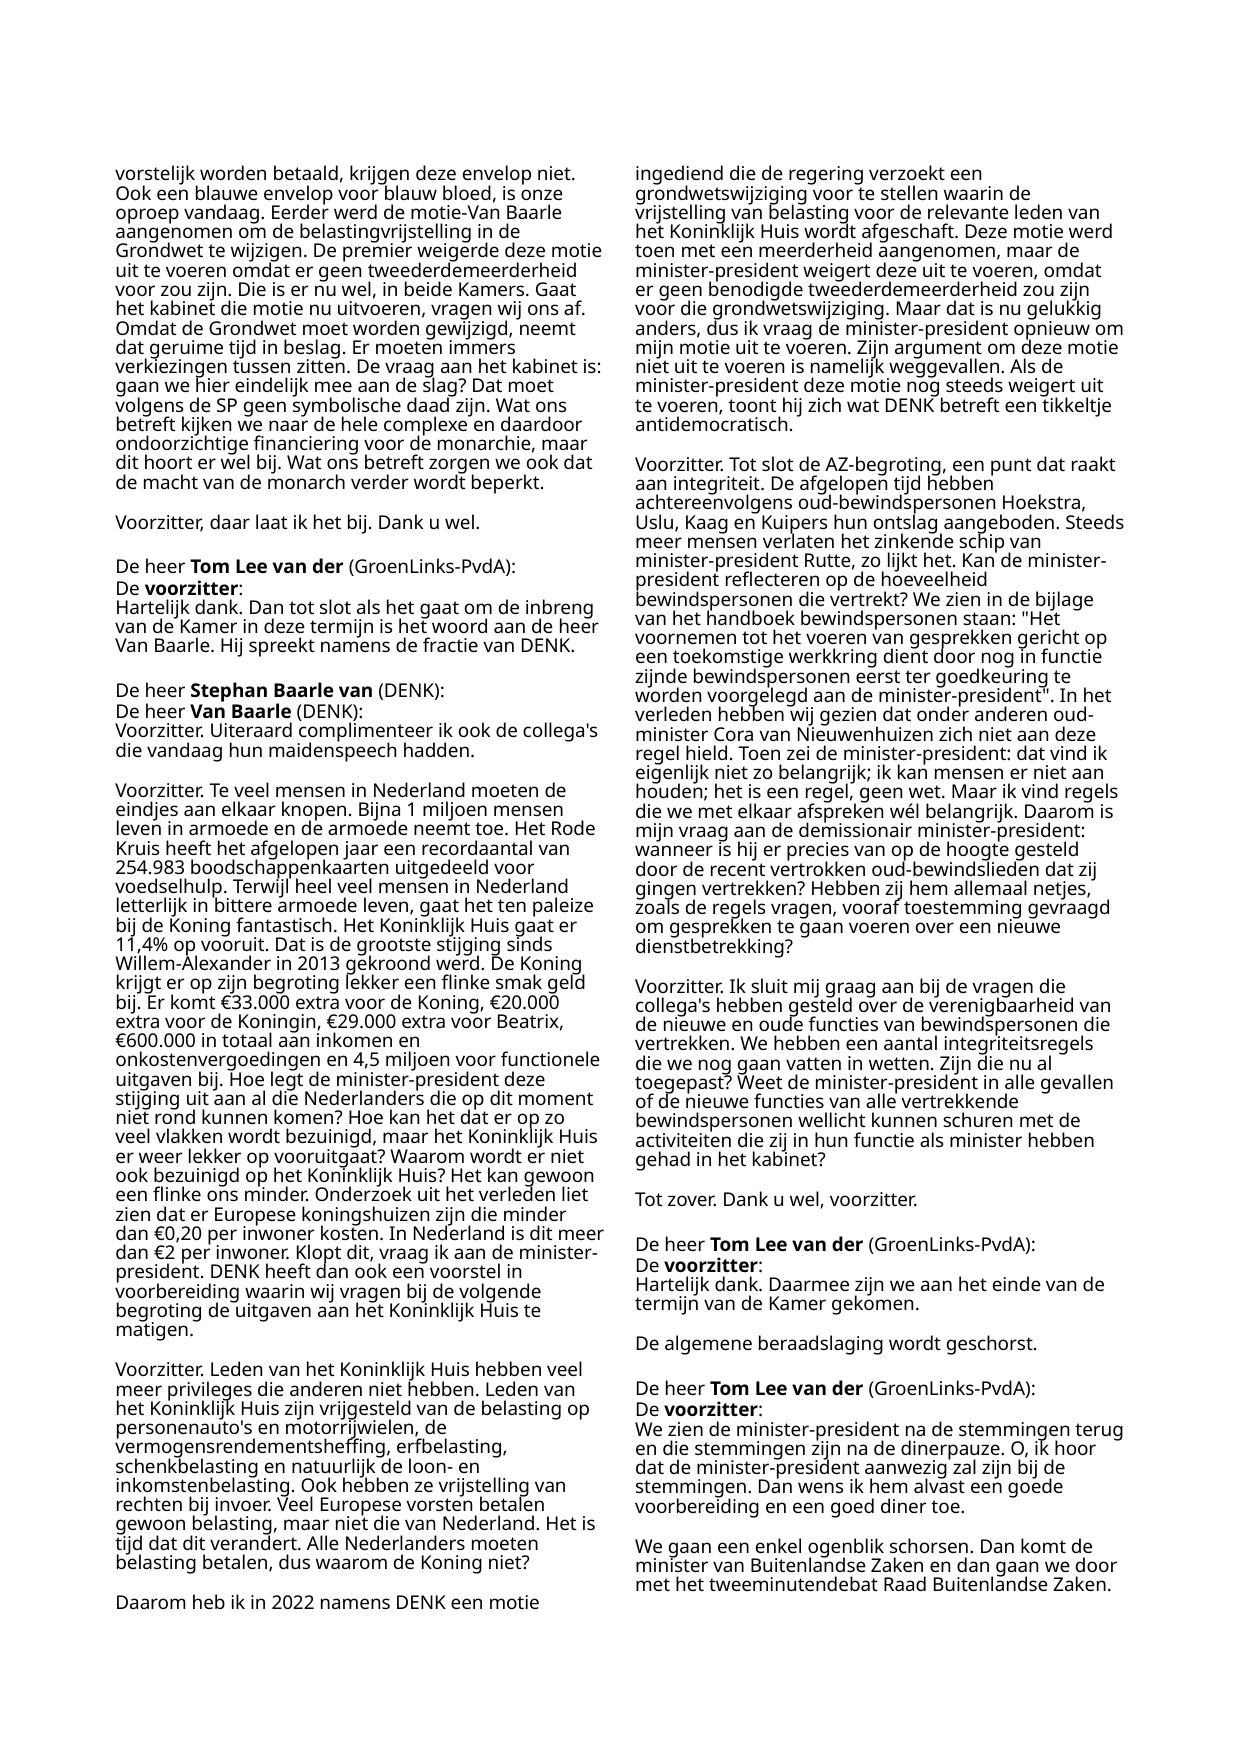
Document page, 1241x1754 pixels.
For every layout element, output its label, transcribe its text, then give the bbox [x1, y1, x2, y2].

text Hartelijk dank. Dan tot slot als het gaat om de inbreng van de Kamer in deze termijn is het woord aan de heer Van Baarle. Hij spreekt namens de fractie van DENK. [115, 599, 605, 657]
text De voorzitter: [115, 579, 605, 599]
text De algemene beraadslaging wordt geschorst. [635, 1335, 1125, 1355]
text De voorzitter: [635, 1401, 1125, 1421]
text ingediend die de regering verzoekt een grondwetswijziging voor te stellen waarin de vrijstelling van belasting voor de relevante leden van het Koninklijk Huis wordt afgeschaft. Deze motie werd toen met een meerderheid aangenomen, maar de minister-president weigert deze uit te voeren, omdat er geen benodigde tweederdemeerderheid zou zijn voor die grondwetswijziging. Maar dat is nu gelukkig anders, dus ik vraag de minister-president opnieuw om mijn motie uit te voeren. Zijn argument om deze motie niet uit te voeren is namelijk weggevallen. Als de minister-president deze motie nog steeds weigert uit te voeren, toont hij zich wat DENK betreft een tikkeltje antidemocratisch. [635, 165, 1125, 435]
text De heer Tom Lee van der (GroenLinks-PvdA): [635, 1231, 1125, 1257]
text De voorzitter: [635, 1257, 1125, 1276]
text Voorzitter. Uiteraard complimenteer ik ook de collega's die vandaag hun maidenspeech hadden. [115, 722, 605, 761]
text De heer Tom Lee van der (GroenLinks-PvdA): [635, 1376, 1125, 1401]
text De heer Tom Lee van der (GroenLinks-PvdA): [115, 554, 605, 579]
text Hartelijk dank. Daarmee zijn we aan het einde van de termijn van de Kamer gekomen. [635, 1276, 1125, 1315]
text Daarom heb ik in 2022 namens DENK een motie [115, 1594, 605, 1613]
text Tot zover. Dank u wel, voorzitter. [635, 1191, 1125, 1210]
text vorstelijk worden betaald, krijgen deze envelop niet. Ook een blauwe envelop voor blauw bloed, is onze oproep vandaag. Eerder werd de motie-Van Baarle aangenomen om de belastingvrijstelling in de Grondwet te wijzigen. De premier weigerde deze motie uit te voeren omdat er geen tweederdemeerderheid voor zou zijn. Die is er nu wel, in beide Kamers. Gaat het kabinet die motie nu uitvoeren, vragen wij ons af. Omdat de Grondwet moet worden gewijzigd, neemt dat geruime tijd in beslag. Er moeten immers verkiezingen tussen zitten. De vraag aan het kabinet is: gaan we hier eindelijk mee aan de slag? Dat moet volgens de SP geen symbolische daad zijn. Wat ons betreft kijken we naar de hele complexe en daardoor ondoorzichtige financiering voor de monarchie, maar dit hoort er wel bij. Wat ons betreft zorgen we ook dat de macht van de monarch verder wordt beperkt. [115, 165, 605, 493]
text Voorzitter. Leden van het Koninklijk Huis hebben veel meer privileges die anderen niet hebben. Leden van het Koninklijk Huis zijn vrijgesteld van de belasting op personenauto's en motorrijwielen, de vermogensrendementsheffing, erfbelasting, schenkbelasting en natuurlijk de loon- en inkomstenbelasting. Ook hebben ze vrijstelling van rechten bij invoer. Veel Europese vorsten betalen gewoon belasting, maar niet die van Nederland. Het is tijd dat dit verandert. Alle Nederlanders moeten belasting betalen, dus waarom de Koning niet? [115, 1361, 605, 1573]
text De heer Van Baarle (DENK): [115, 703, 605, 722]
text We zien de minister-president na de stemmingen terug en die stemmingen zijn na de dinerpauze. O, ik hoor dat de minister-president aanwezig zal zijn bij de stemmingen. Dan wens ik hem alvast een goede voorbereiding en een goed diner toe. [635, 1421, 1125, 1517]
text De heer Stephan Baarle van (DENK): [115, 677, 605, 703]
text Voorzitter. Tot slot de AZ-begroting, een punt dat raakt aan integriteit. De afgelopen tijd hebben achtereenvolgens oud-bewindspersonen Hoekstra, Uslu, Kaag en Kuipers hun ontslag aangeboden. Steeds meer mensen verlaten het zinkende schip van minister-president Rutte, zo lijkt het. Kan de minister-president reflecteren op de hoeveelheid bewindspersonen die vertrekt? We zien in de bijlage van het handboek bewindspersonen staan: "Het voornemen tot het voeren van gesprekken gericht op een toekomstige werkkring dient door nog in functie zijnde bewindspersonen eerst ter goedkeuring te worden voorgelegd aan de minister-president". In het verleden hebben wij gezien dat onder anderen oud-minister Cora van Nieuwenhuizen zich niet aan deze regel hield. Toen zei de minister-president: dat vind ik eigenlijk niet zo belangrijk; ik kan mensen er niet aan houden; het is een regel, geen wet. Maar ik vind regels die we met elkaar afspreken wél belangrijk. Daarom is mijn vraag aan de demissionair minister-president: wanneer is hij er precies van op de hoogte gesteld door de recent vertrokken oud-bewindslieden dat zij gingen vertrekken? Hebben zij hem allemaal netjes, zoals de regels vragen, vooraf toestemming gevraagd om gesprekken te gaan voeren over een nieuwe dienstbetrekking? [635, 456, 1125, 957]
text Voorzitter. Ik sluit mij graag aan bij de vragen die collega's hebben gesteld over de verenigbaarheid van de nieuwe en oude functies van bewindspersonen die vertrekken. We hebben een aantal integriteitsregels die we nog gaan vatten in wetten. Zijn die nu al toegepast? Weet de minister-president in alle gevallen of de nieuwe functies van alle vertrekkende bewindspersonen wellicht kunnen schuren met de activiteiten die zij in hun functie als minister hebben gehad in het kabinet? [635, 978, 1125, 1170]
text Voorzitter, daar laat ik het bij. Dank u wel. [115, 514, 605, 533]
text Voorzitter. Te veel mensen in Nederland moeten de eindjes aan elkaar knopen. Bijna 1 miljoen mensen leven in armoede en de armoede neemt toe. Het Rode Kruis heeft het afgelopen jaar een recordaantal van 254.983 boodschappenkaarten uitgedeeld voor voedselhulp. Terwijl heel veel mensen in Nederland letterlijk in bittere armoede leven, gaat het ten paleize bij de Koning fantastisch. Het Koninklijk Huis gaat er 11,4% op vooruit. Dat is de grootste stijging sinds Willem-Alexander in 2013 gekroond werd. De Koning krijgt er op zijn begroting lekker een flinke smak geld bij. Er komt €33.000 extra voor de Koning, €20.000 extra voor de Koningin, €29.000 extra voor Beatrix, €600.000 in totaal aan inkomen en onkostenvergoedingen en 4,5 miljoen voor functionele uitgaven bij. Hoe legt de minister-president deze stijging uit aan al die Nederlanders die op dit moment niet rond kunnen komen? Hoe kan het dat er op zo veel vlakken wordt bezuinigd, maar het Koninklijk Huis er weer lekker op vooruitgaat? Waarom wordt er niet ook bezuinigd op het Koninklijk Huis? Het kan gewoon een flinke ons minder. Onderzoek uit het verleden liet zien dat er Europese koningshuizen zijn die minder dan €0,20 per inwoner kosten. In Nederland is dit meer dan €2 per inwoner. Klopt dit, vraag ik aan de minister-president. DENK heeft dan ook een voorstel in voorbereiding waarin wij vragen bij de volgende begroting de uitgaven aan het Koninklijk Huis te matigen. [115, 782, 605, 1341]
text We gaan een enkel ogenblik schorsen. Dan komt de minister van Buitenlandse Zaken en dan gaan we door met het tweeminutendebat Raad Buitenlandse Zaken. [635, 1538, 1125, 1595]
